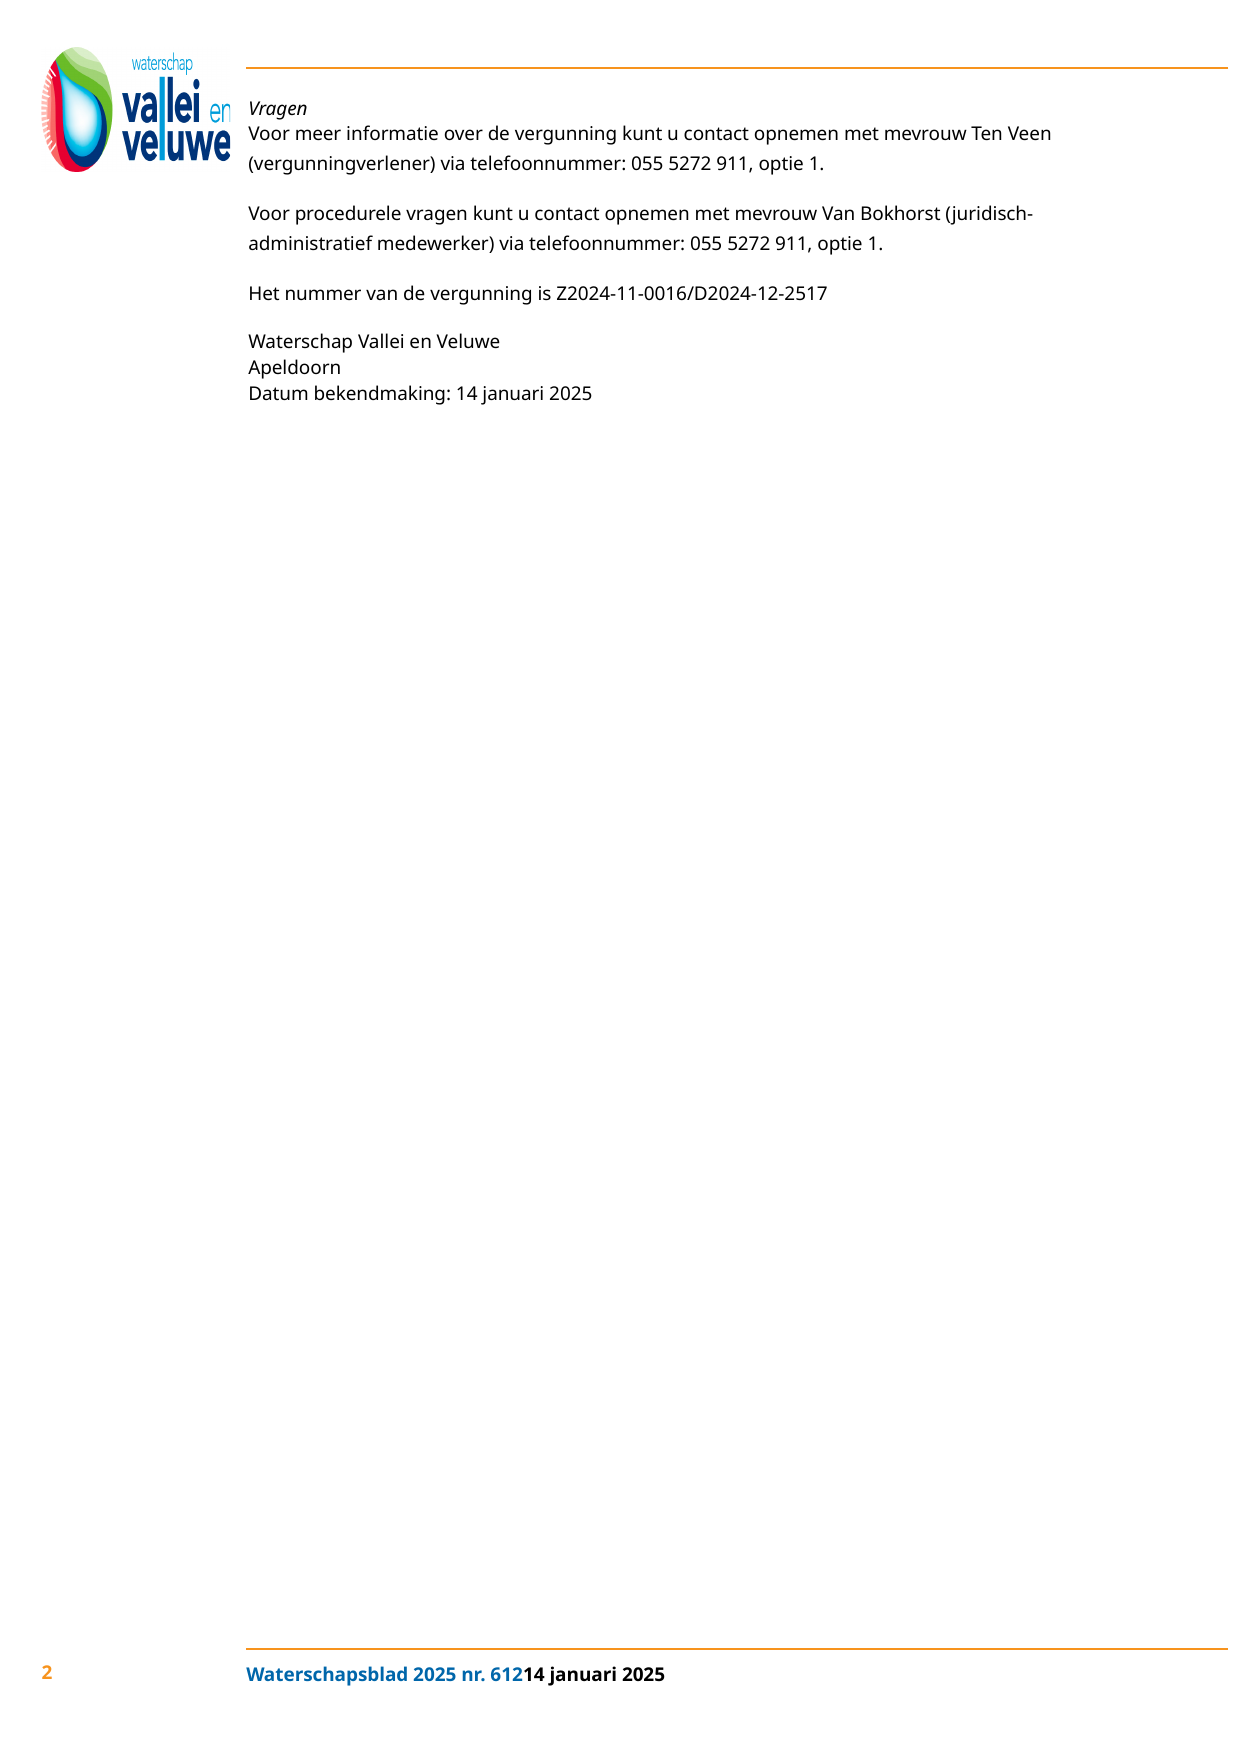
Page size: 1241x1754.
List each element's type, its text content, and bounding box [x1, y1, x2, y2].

text Het nummer van de vergunning is Z2024-11-0016/D2024-12-2517 [248, 281, 1152, 306]
picture [41, 47, 231, 172]
text Waterschap Vallei en Veluwe [248, 328, 1152, 354]
text Apeldoorn [248, 354, 1152, 380]
text Vragen [248, 95, 1152, 121]
text Voor procedurele vragen kunt u contact opnemen met mevrouw Van Bokhorst (juridisch-administratief medewerker) via telefoonnummer: 055 5272 911, optie 1. [248, 201, 1152, 256]
text Voor meer informatie over de vergunning kunt u contact opnemen met mevrouw Ten Veen (vergunningverlener) via telefoonnummer: 055 5272 911, optie 1. [248, 121, 1152, 176]
text Datum bekendmaking: 14 januari 2025 [248, 380, 1152, 406]
